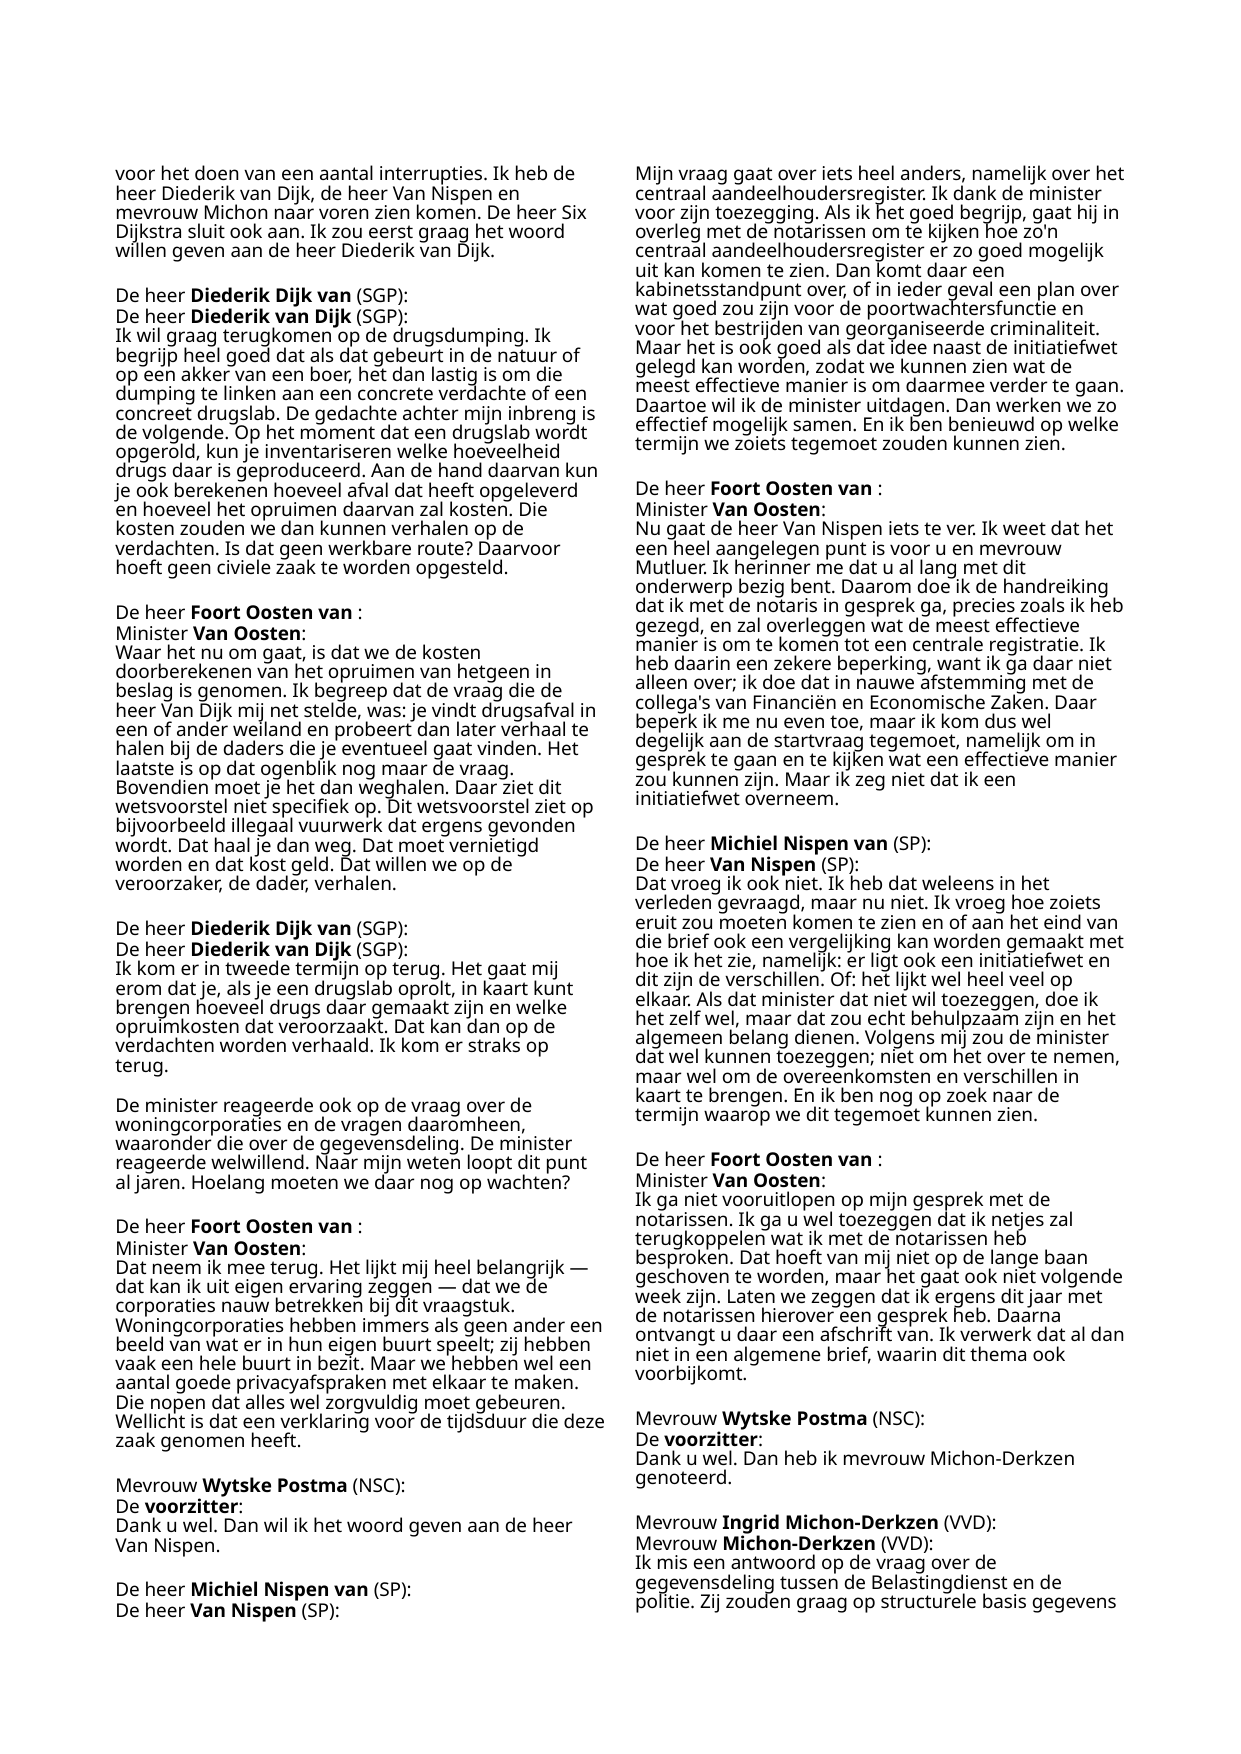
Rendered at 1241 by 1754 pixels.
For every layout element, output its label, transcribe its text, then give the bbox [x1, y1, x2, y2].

text Dank u wel. Dan heb ik mevrouw Michon-Derkzen genoteerd. [635, 1450, 1125, 1488]
text Minister Van Oosten: [635, 501, 1125, 520]
text Mevrouw Wytske Postma (NSC): [635, 1405, 1125, 1431]
text De heer Diederik van Dijk (SGP): [115, 308, 605, 327]
text De heer Diederik van Dijk (SGP): [115, 941, 605, 960]
text Mevrouw Wytske Postma (NSC): [115, 1472, 605, 1498]
text Ik wil graag terugkomen op de drugsdumping. Ik begrijp heel goed dat als dat gebeurt in de natuur of op een akker van een boer, het dan lastig is om die dumping te linken aan een concrete verdachte of een concreet drugslab. De gedachte achter mijn inbreng is de volgende. Op het moment dat een drugslab wordt opgerold, kun je inventariseren welke hoeveelheid drugs daar is geproduceerd. Aan de hand daarvan kun je ook berekenen hoeveel afval dat heeft opgeleverd en hoeveel het opruimen daarvan zal kosten. Die kosten zouden we dan kunnen verhalen op de verdachten. Is dat geen werkbare route? Daarvoor hoeft geen civiele zaak te worden opgesteld. [115, 327, 605, 578]
text Nu gaat de heer Van Nispen iets te ver. Ik weet dat het een heel aangelegen punt is voor u en mevrouw Mutluer. Ik herinner me dat u al lang met dit onderwerp bezig bent. Daarom doe ik de handreiking dat ik met de notaris in gesprek ga, precies zoals ik heb gezegd, en zal overleggen wat de meest effectieve manier is om te komen tot een centrale registratie. Ik heb daarin een zekere beperking, want ik ga daar niet alleen over; ik doe dat in nauwe afstemming met de collega's van Financiën en Economische Zaken. Daar beperk ik me nu even toe, maar ik kom dus wel degelijk aan de startvraag tegemoet, namelijk om in gesprek te gaan en te kijken wat een effectieve manier zou kunnen zijn. Maar ik zeg niet dat ik een initiatiefwet overneem. [635, 520, 1125, 809]
text Mijn vraag gaat over iets heel anders, namelijk over het centraal aandeelhoudersregister. Ik dank de minister voor zijn toezegging. Als ik het goed begrijp, gaat hij in overleg met de notarissen om te kijken hoe zo'n centraal aandeelhoudersregister er zo goed mogelijk uit kan komen te zien. Dan komt daar een kabinetsstandpunt over, of in ieder geval een plan over wat goed zou zijn voor de poortwachtersfunctie en voor het bestrijden van georganiseerde criminaliteit. Maar het is ook goed als dat idee naast de initiatiefwet gelegd kan worden, zodat we kunnen zien wat de meest effectieve manier is om daarmee verder te gaan. Daartoe wil ik de minister uitdagen. Dan werken we zo effectief mogelijk samen. En ik ben benieuwd op welke termijn we zoiets tegemoet zouden kunnen zien. [635, 165, 1125, 454]
text De voorzitter: [115, 1498, 605, 1517]
text Dat vroeg ik ook niet. Ik heb dat weleens in het verleden gevraagd, maar nu niet. Ik vroeg hoe zoiets eruit zou moeten komen te zien en of aan het eind van die brief ook een vergelijking kan worden gemaakt met hoe ik het zie, namelijk: er ligt ook een initiatiefwet en dit zijn de verschillen. Of: het lijkt wel heel veel op elkaar. Als dat minister dat niet wil toezeggen, doe ik het zelf wel, maar dat zou echt behulpzaam zijn en het algemeen belang dienen. Volgens mij zou de minister dat wel kunnen toezeggen; niet om het over te nemen, maar wel om de overeenkomsten en verschillen in kaart te brengen. En ik ben nog op zoek naar de termijn waarop we dit tegemoet kunnen zien. [635, 875, 1125, 1126]
text De heer Foort Oosten van : [635, 475, 1125, 501]
text De heer Diederik Dijk van (SGP): [115, 915, 605, 941]
text De heer Foort Oosten van : [115, 599, 605, 624]
text Minister Van Oosten: [115, 624, 605, 644]
text Ik mis een antwoord op de vraag over de gegevensdeling tussen de Belastingdienst en de politie. Zij zouden graag op structurele basis gegevens [635, 1554, 1125, 1612]
text Mevrouw Michon-Derkzen (VVD): [635, 1535, 1125, 1554]
text De heer Michiel Nispen van (SP): [115, 1577, 605, 1602]
text voor het doen van een aantal interrupties. Ik heb de heer Diederik van Dijk, de heer Van Nispen en mevrouw Michon naar voren zien komen. De heer Six Dijkstra sluit ook aan. Ik zou eerst graag het woord willen geven aan de heer Diederik van Dijk. [115, 165, 605, 262]
text Minister Van Oosten: [635, 1172, 1125, 1191]
text De heer Foort Oosten van : [115, 1214, 605, 1239]
text De heer Michiel Nispen van (SP): [635, 830, 1125, 856]
text Minister Van Oosten: [115, 1239, 605, 1259]
text Mevrouw Ingrid Michon-Derkzen (VVD): [635, 1509, 1125, 1535]
text Dank u wel. Dan wil ik het woord geven aan de heer Van Nispen. [115, 1517, 605, 1556]
text Ik ga niet vooruitlopen op mijn gesprek met de notarissen. Ik ga u wel toezeggen dat ik netjes zal terugkoppelen wat ik met de notarissen heb besproken. Dat hoeft van mij niet op de lange baan geschoven te worden, maar het gaat ook niet volgende week zijn. Laten we zeggen dat ik ergens dit jaar met de notarissen hierover een gesprek heb. Daarna ontvangt u daar een afschrift van. Ik verwerk dat al dan niet in een algemene brief, waarin dit thema ook voorbijkomt. [635, 1191, 1125, 1384]
text De heer Van Nispen (SP): [635, 856, 1125, 875]
text De heer Van Nispen (SP): [115, 1602, 605, 1622]
text De minister reageerde ook op de vraag over de woningcorporaties en de vragen daaromheen, waaronder die over de gegevensdeling. De minister reageerde welwillend. Naar mijn weten loopt dit punt al jaren. Hoelang moeten we daar nog op wachten? [115, 1097, 605, 1193]
text De voorzitter: [635, 1431, 1125, 1450]
text Ik kom er in tweede termijn op terug. Het gaat mij erom dat je, als je een drugslab oprolt, in kaart kunt brengen hoeveel drugs daar gemaakt zijn en welke opruimkosten dat veroorzaakt. Dat kan dan op de verdachten worden verhaald. Ik kom er straks op terug. [115, 960, 605, 1076]
text Dat neem ik mee terug. Het lijkt mij heel belangrijk — dat kan ik uit eigen ervaring zeggen — dat we de corporaties nauw betrekken bij dit vraagstuk. Woningcorporaties hebben immers als geen ander een beeld van wat er in hun eigen buurt speelt; zij hebben vaak een hele buurt in bezit. Maar we hebben wel een aantal goede privacyafspraken met elkaar te maken. Die nopen dat alles wel zorgvuldig moet gebeuren. Wellicht is dat een verklaring voor de tijdsduur die deze zaak genomen heeft. [115, 1259, 605, 1451]
text De heer Diederik Dijk van (SGP): [115, 282, 605, 308]
text Waar het nu om gaat, is dat we de kosten doorberekenen van het opruimen van hetgeen in beslag is genomen. Ik begreep dat de vraag die de heer Van Dijk mij net stelde, was: je vindt drugsafval in een of ander weiland en probeert dan later verhaal te halen bij de daders die je eventueel gaat vinden. Het laatste is op dat ogenblik nog maar de vraag. Bovendien moet je het dan weghalen. Daar ziet dit wetsvoorstel niet specifiek op. Dit wetsvoorstel ziet op bijvoorbeeld illegaal vuurwerk dat ergens gevonden wordt. Dat haal je dan weg. Dat moet vernietigd worden en dat kost geld. Dat willen we op de veroorzaker, de dader, verhalen. [115, 644, 605, 894]
text De heer Foort Oosten van : [635, 1146, 1125, 1172]
